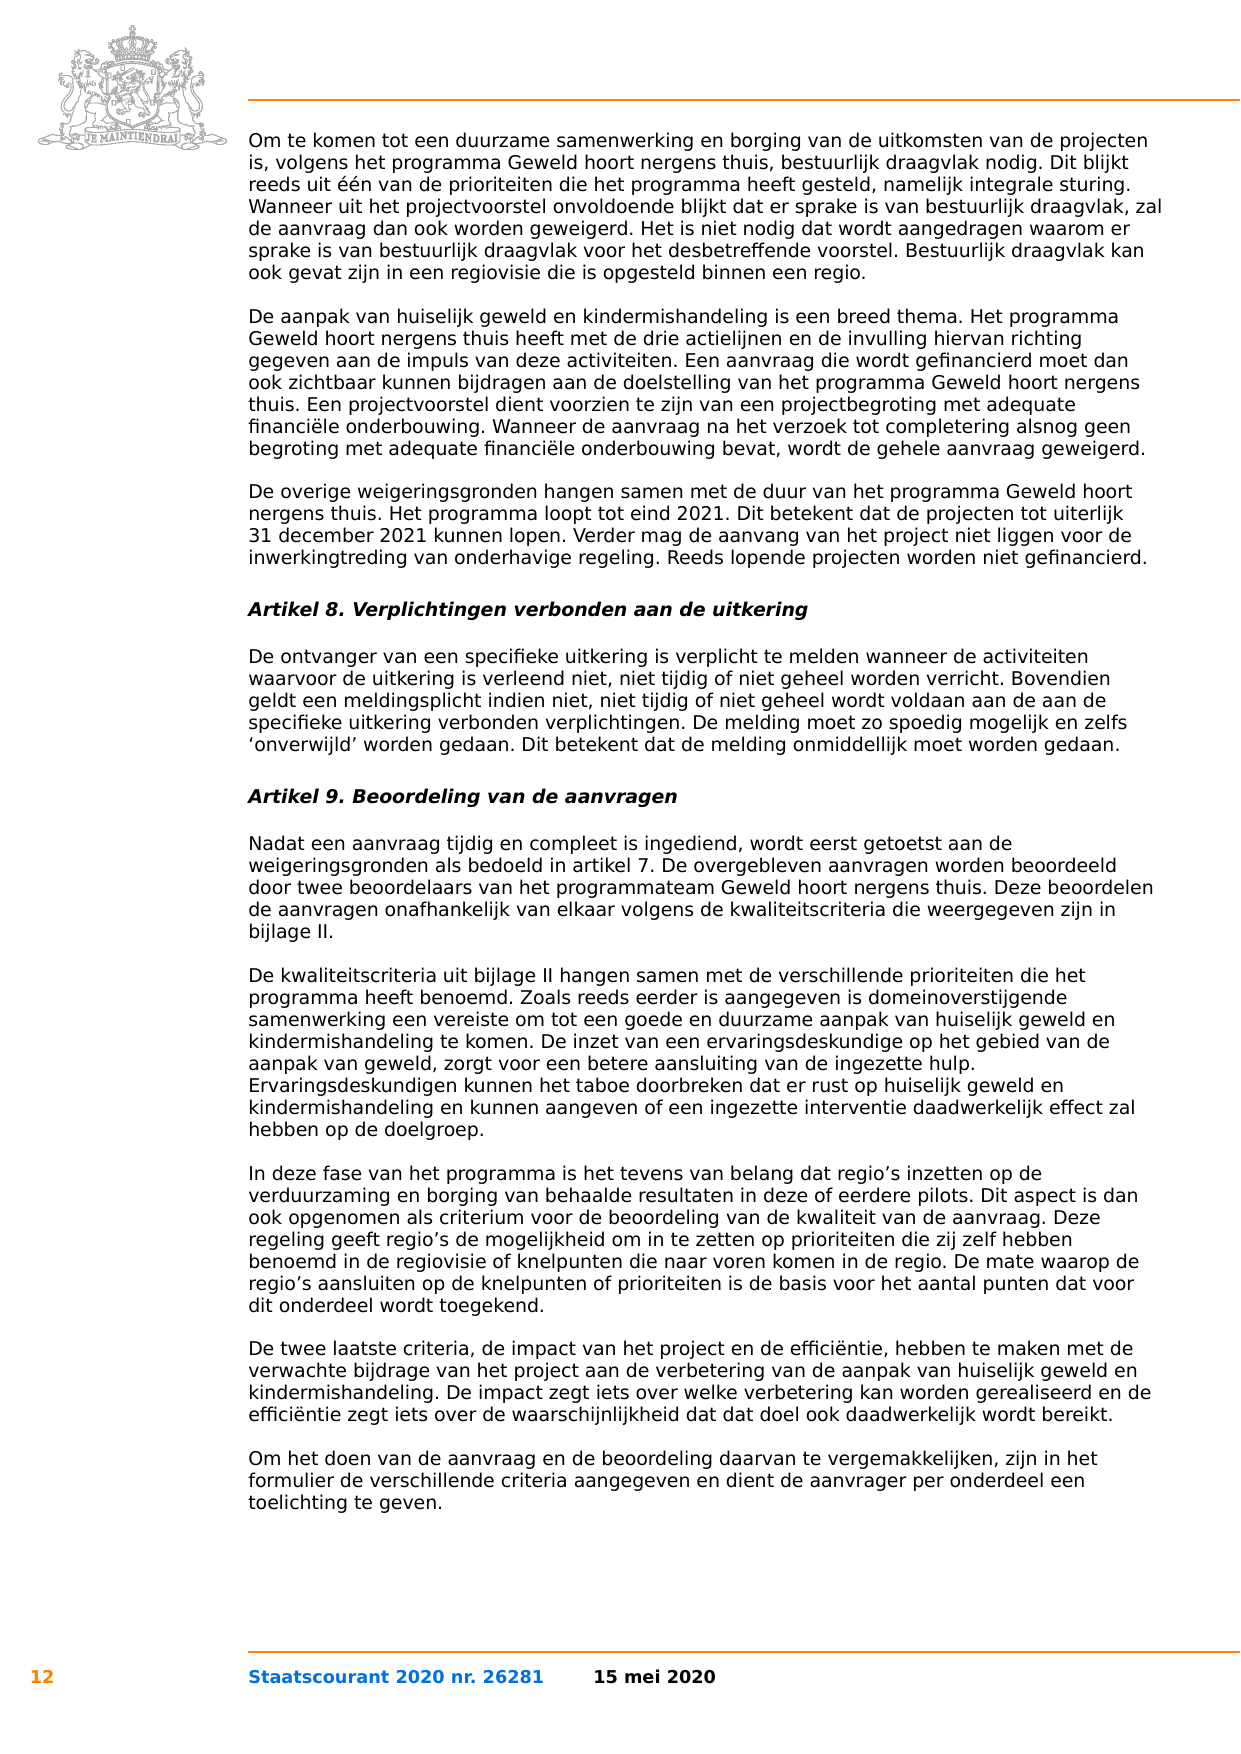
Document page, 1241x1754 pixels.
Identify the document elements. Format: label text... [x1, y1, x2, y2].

text Om te komen tot een duurzame samenwerking en borging van de uitkomsten van de projecten is, volgens het programma Geweld hoort nergens thuis, bestuurlijk draagvlak nodig. Dit blijkt reeds uit één van de prioriteiten die het programma heeft gesteld, namelijk integrale sturing. Wanneer uit het projectvoorstel onvoldoende blijkt dat er sprake is van bestuurlijk draagvlak, zal de aanvraag dan ook worden geweigerd. Het is niet nodig dat wordt aangedragen waarom er sprake is van bestuurlijk draagvlak voor het desbetreffende voorstel. Bestuurlijk draagvlak kan ook gevat zijn in een regiovisie die is opgesteld binnen een regio. [248, 130, 1163, 284]
text De kwaliteitscriteria uit bijlage II hangen samen met de verschillende prioriteiten die het programma heeft benoemd. Zoals reeds eerder is aangegeven is domeinoverstijgende samenwerking een vereiste om tot een goede en duurzame aanpak van huiselijk geweld en kindermishandeling te komen. De inzet van een ervaringsdeskundige op het gebied van de aanpak van geweld, zorgt voor een betere aansluiting van de ingezette hulp. Ervaringsdeskundigen kunnen het taboe doorbreken dat er rust op huiselijk geweld en kindermishandeling en kunnen aangeven of een ingezette interventie daadwerkelijk effect zal hebben op de doelgroep. [248, 965, 1163, 1141]
text Nadat een aanvraag tijdig en compleet is ingediend, wordt eerst getoetst aan de weigeringsgronden als bedoeld in artikel 7. De overgebleven aanvragen worden beoordeeld door twee beoordelaars van het programmateam Geweld hoort nergens thuis. Deze beoordelen de aanvragen onafhankelijk van elkaar volgens de kwaliteitscriteria die weergegeven zijn in bijlage II. [248, 833, 1163, 943]
text De twee laatste criteria, de impact van het project en de efficiëntie, hebben te maken met de verwachte bijdrage van het project aan de verbetering van de aanpak van huiselijk geweld en kindermishandeling. De impact zegt iets over welke verbetering kan worden gerealiseerd en de efficiëntie zegt iets over de waarschijnlijkheid dat dat doel ook daadwerkelijk wordt bereikt. [248, 1338, 1163, 1426]
text Om het doen van de aanvraag en de beoordeling daarvan te vergemakkelijken, zijn in het formulier de verschillende criteria aangegeven en dient de aanvrager per onderdeel een toelichting te geven. [248, 1448, 1163, 1514]
picture [38, 25, 227, 150]
subtitle Artikel 8. Verplichtingen verbonden aan de uitkering [248, 599, 1163, 621]
text De ontvanger van een specifieke uitkering is verplicht te melden wanneer de activiteiten waarvoor de uitkering is verleend niet, niet tijdig of niet geheel worden verricht. Bovendien geldt een meldingsplicht indien niet, niet tijdig of niet geheel wordt voldaan aan de aan de specifieke uitkering verbonden verplichtingen. De melding moet zo spoedig mogelijk en zelfs ‘onverwijld’ worden gedaan. Dit betekent dat de melding onmiddellijk moet worden gedaan. [248, 646, 1163, 756]
text In deze fase van het programma is het tevens van belang dat regio’s inzetten op de verduurzaming en borging van behaalde resultaten in deze of eerdere pilots. Dit aspect is dan ook opgenomen als criterium voor de beoordeling van de kwaliteit van de aanvraag. Deze regeling geeft regio’s de mogelijkheid om in te zetten op prioriteiten die zij zelf hebben benoemd in de regiovisie of knelpunten die naar voren komen in de regio. De mate waarop de regio’s aansluiten op de knelpunten of prioriteiten is de basis voor het aantal punten dat voor dit onderdeel wordt toegekend. [248, 1163, 1163, 1316]
subtitle Artikel 9. Beoordeling van de aanvragen [248, 786, 1163, 808]
text De aanpak van huiselijk geweld en kindermishandeling is een breed thema. Het programma Geweld hoort nergens thuis heeft met de drie actielijnen en de invulling hiervan richting gegeven aan de impuls van deze activiteiten. Een aanvraag die wordt gefinancierd moet dan ook zichtbaar kunnen bijdragen aan de doelstelling van het programma Geweld hoort nergens thuis. Een projectvoorstel dient voorzien te zijn van een projectbegroting met adequate financiële onderbouwing. Wanneer de aanvraag na het verzoek tot completering alsnog geen begroting met adequate financiële onderbouwing bevat, wordt de gehele aanvraag geweigerd. [248, 306, 1163, 459]
text De overige weigeringsgronden hangen samen met de duur van het programma Geweld hoort nergens thuis. Het programma loopt tot eind 2021. Dit betekent dat de projecten tot uiterlijk 31 december 2021 kunnen lopen. Verder mag de aanvang van het project niet liggen voor de inwerkingtreding van onderhavige regeling. Reeds lopende projecten worden niet gefinancierd. [248, 481, 1163, 569]
